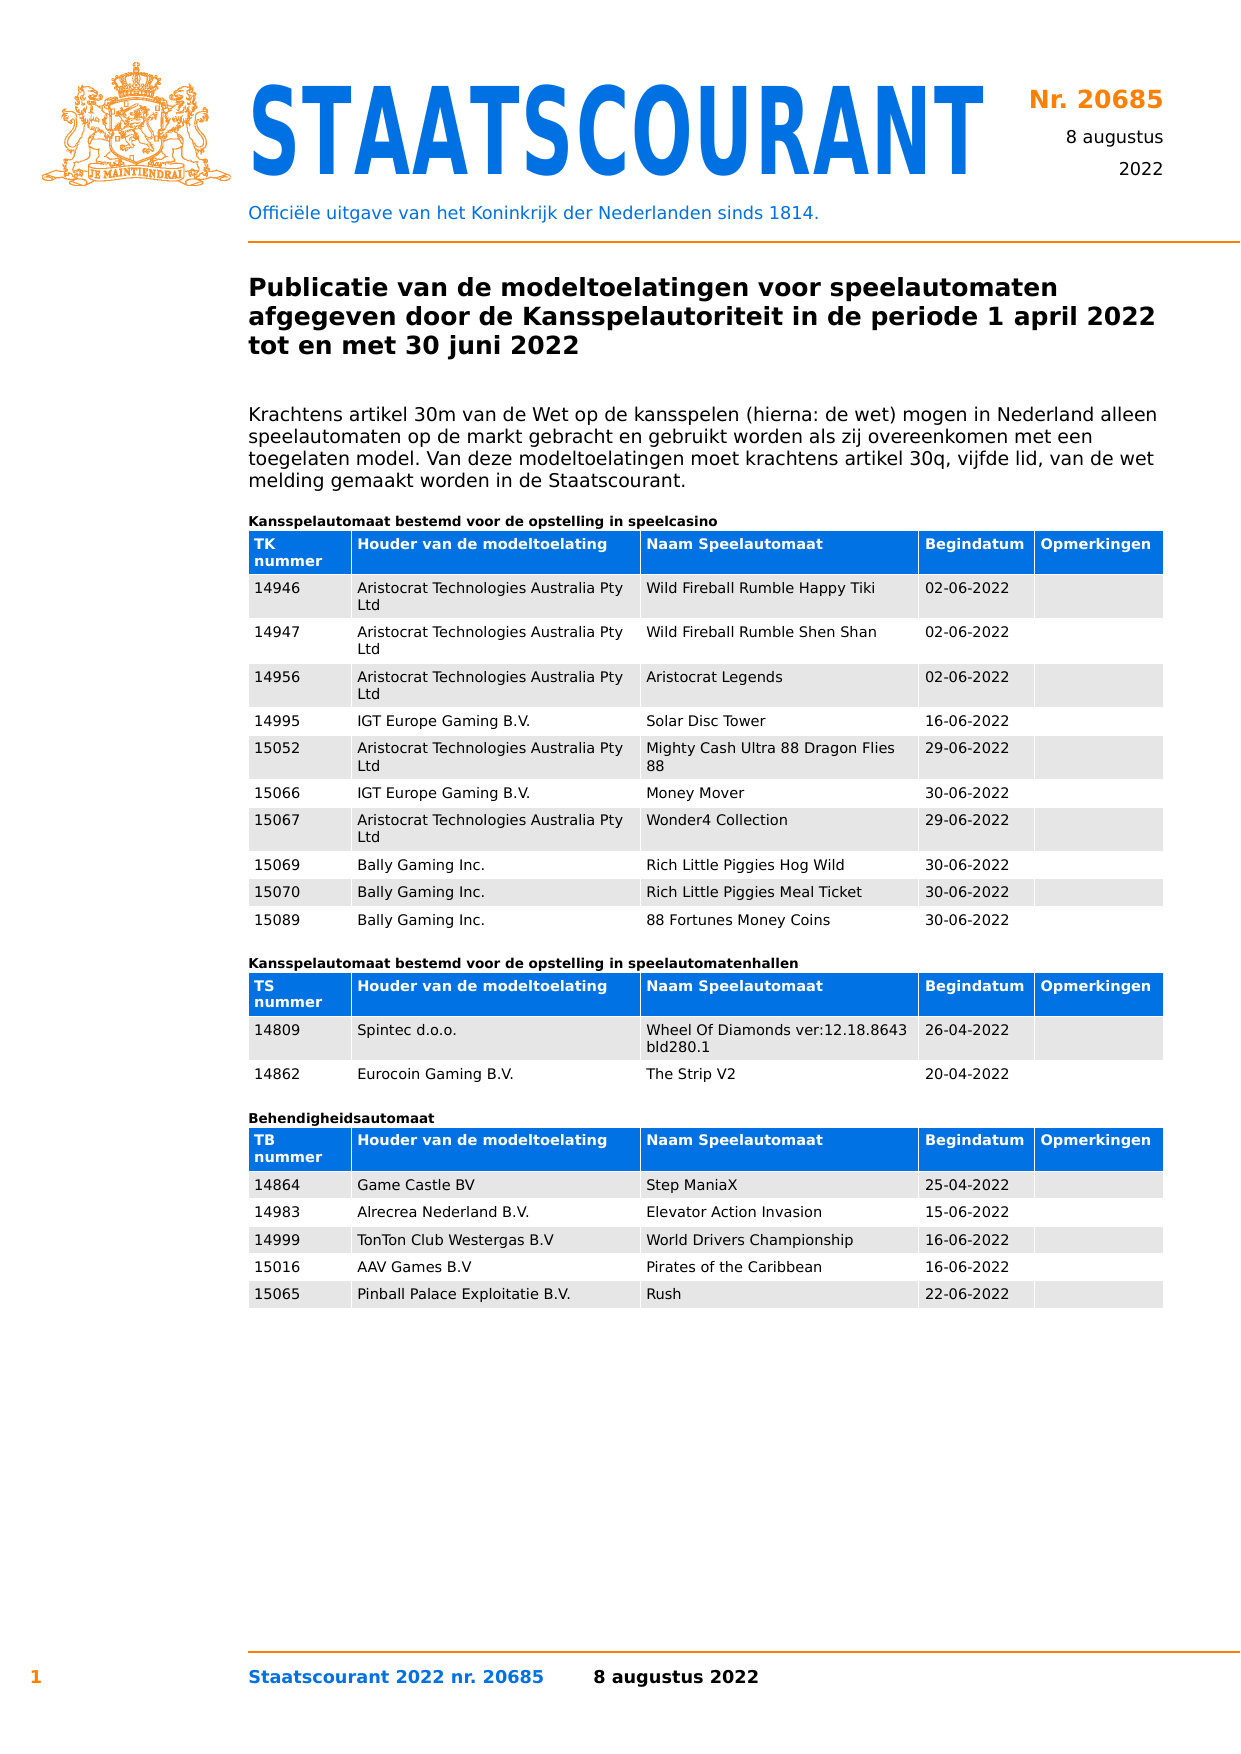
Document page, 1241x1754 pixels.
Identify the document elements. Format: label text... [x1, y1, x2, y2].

table_cell [1035, 664, 1163, 707]
table_cell Wild Fireball Rumble Shen Shan [641, 620, 918, 663]
table_cell Opmerkingen [1035, 531, 1163, 574]
table_cell 30-06-2022 [919, 852, 1034, 878]
table_cell AAV Games B.V [352, 1254, 640, 1280]
table_cell Aristocrat Technologies Australia Pty Ltd [352, 664, 640, 707]
table_cell 20-04-2022 [919, 1061, 1034, 1088]
table_cell 15067 [249, 808, 351, 851]
table_cell 02-06-2022 [919, 664, 1034, 707]
table_cell [1035, 879, 1163, 906]
table_cell Mighty Cash Ultra 88 Dragon Flies 88 [641, 736, 918, 779]
table_cell Aristocrat Technologies Australia Pty Ltd [352, 736, 640, 779]
table_cell 16-06-2022 [919, 708, 1034, 735]
table_cell Money Mover [641, 780, 918, 806]
table_cell Game Castle BV [352, 1172, 640, 1198]
table_cell Officiële uitgave van het Koninkrijk der Nederlanden sinds 1814. [248, 203, 1240, 241]
table_cell Step ManiaX [641, 1172, 918, 1198]
table_cell [1035, 1061, 1163, 1088]
table_cell IGT Europe Gaming B.V. [352, 708, 640, 735]
table_header [25, 62, 248, 241]
table_cell 15065 [249, 1281, 351, 1308]
table_cell 30-06-2022 [919, 907, 1034, 933]
table_cell Bally Gaming Inc. [352, 852, 640, 878]
table_cell [1035, 780, 1163, 806]
table_cell 14983 [249, 1199, 351, 1226]
table_header Kansspelautomaat bestemd voor de opstelling in speelautomatenhallen [248, 956, 1163, 972]
table_cell 16-06-2022 [919, 1254, 1034, 1280]
table_cell Houder van de modeltoelating [352, 531, 640, 574]
subtitle Publicatie van de modeltoelatingen voor speelautomaten afgegeven door de Kansspelautoriteit in de periode 1 april 2022 tot en met 30 juni 2022 [248, 273, 1163, 361]
table_cell IGT Europe Gaming B.V. [352, 780, 640, 806]
table_cell The Strip V2 [641, 1061, 918, 1088]
table_cell Aristocrat Legends [641, 664, 918, 707]
table_cell 15069 [249, 852, 351, 878]
table_cell Wild Fireball Rumble Happy Tiki [641, 575, 918, 618]
table_cell [1035, 736, 1163, 779]
table_header Nr. 20685 [998, 62, 1240, 121]
table_cell 30-06-2022 [919, 879, 1034, 906]
table_cell 15089 [249, 907, 351, 933]
table_cell Naam Speelautomaat [641, 973, 918, 1016]
table_cell 2022 [998, 153, 1240, 203]
table_cell Elevator Action Invasion [641, 1199, 918, 1226]
table_cell Wonder4 Collection [641, 808, 918, 851]
table_cell World Drivers Championship [641, 1227, 918, 1253]
table_cell Aristocrat Technologies Australia Pty Ltd [352, 808, 640, 851]
table_cell 15052 [249, 736, 351, 779]
table_cell [1035, 808, 1163, 851]
table_cell 26-04-2022 [919, 1017, 1034, 1060]
table_cell 29-06-2022 [919, 808, 1034, 851]
table_cell Aristocrat Technologies Australia Pty Ltd [352, 620, 640, 663]
table_cell Wheel Of Diamonds ver:12.18.8643 bld280.1 [641, 1017, 918, 1060]
table_cell [1035, 708, 1163, 735]
table_cell TS nummer [249, 973, 351, 1016]
table_cell 30-06-2022 [919, 780, 1034, 806]
table_cell Rich Little Piggies Meal Ticket [641, 879, 918, 906]
table_cell Pinball Palace Exploitatie B.V. [352, 1281, 640, 1308]
table_cell Solar Disc Tower [641, 708, 918, 735]
table_cell Begindatum [919, 531, 1034, 574]
table_cell 88 Fortunes Money Coins [641, 907, 918, 933]
table_cell 16-06-2022 [919, 1227, 1034, 1253]
table_cell 8 augustus [998, 121, 1240, 153]
table_cell 25-04-2022 [919, 1172, 1034, 1198]
table_cell 14946 [249, 575, 351, 618]
table_cell 14995 [249, 708, 351, 735]
table_cell 14862 [249, 1061, 351, 1088]
table_cell [1035, 1199, 1163, 1226]
table_cell 15070 [249, 879, 351, 906]
table_cell 14999 [249, 1227, 351, 1253]
table_cell [1035, 1227, 1163, 1253]
table_cell 02-06-2022 [919, 620, 1034, 663]
table_cell Aristocrat Technologies Australia Pty Ltd [352, 575, 640, 618]
table_cell 14864 [249, 1172, 351, 1198]
table_cell [1035, 1281, 1163, 1308]
table_cell [1035, 1254, 1163, 1280]
table_cell [1035, 575, 1163, 618]
table_header Behendigheidsautomaat [248, 1111, 1163, 1126]
table_cell 15016 [249, 1254, 351, 1280]
table_cell 15066 [249, 780, 351, 806]
table_cell Pirates of the Caribbean [641, 1254, 918, 1280]
table_cell Naam Speelautomaat [641, 1128, 918, 1171]
table_cell [1035, 852, 1163, 878]
table_cell 15-06-2022 [919, 1199, 1034, 1226]
table_cell TB nummer [249, 1128, 351, 1171]
table_cell Begindatum [919, 1128, 1034, 1171]
text Krachtens artikel 30m van de Wet op de kansspelen (hierna: de wet) mogen in Nederland alleen speelautomaten op de markt gebracht en gebruikt worden als zij overeenkomen met een toegelaten model. Van deze modeltoelatingen moet krachtens artikel 30q, vijfde lid, van de wet melding gemaakt worden in de Staatscourant. [248, 404, 1163, 492]
table_cell 14947 [249, 620, 351, 663]
table_cell 14956 [249, 664, 351, 707]
table_cell 14809 [249, 1017, 351, 1060]
table_header Kansspelautomaat bestemd voor de opstelling in speelcasino [248, 514, 1163, 530]
picture [41, 62, 231, 186]
table_cell [1035, 620, 1163, 663]
table_header STAATSCOURANT [248, 62, 998, 203]
table_cell Houder van de modeltoelating [352, 1128, 640, 1171]
table_cell 02-06-2022 [919, 575, 1034, 618]
table_cell Bally Gaming Inc. [352, 879, 640, 906]
table_cell Bally Gaming Inc. [352, 907, 640, 933]
table_cell Alrecrea Nederland B.V. [352, 1199, 640, 1226]
table_cell Naam Speelautomaat [641, 531, 918, 574]
table_cell Opmerkingen [1035, 973, 1163, 1016]
table_cell 29-06-2022 [919, 736, 1034, 779]
table_cell TK nummer [249, 531, 351, 574]
table_cell TonTon Club Westergas B.V [352, 1227, 640, 1253]
table_cell [1035, 1172, 1163, 1198]
table_cell Spintec d.o.o. [352, 1017, 640, 1060]
table_cell Eurocoin Gaming B.V. [352, 1061, 640, 1088]
table_cell Rich Little Piggies Hog Wild [641, 852, 918, 878]
table_cell Rush [641, 1281, 918, 1308]
table_cell 22-06-2022 [919, 1281, 1034, 1308]
table_cell Opmerkingen [1035, 1128, 1163, 1171]
table_cell [1035, 1017, 1163, 1060]
table_cell Begindatum [919, 973, 1034, 1016]
table_cell Houder van de modeltoelating [352, 973, 640, 1016]
table_cell [1035, 907, 1163, 933]
